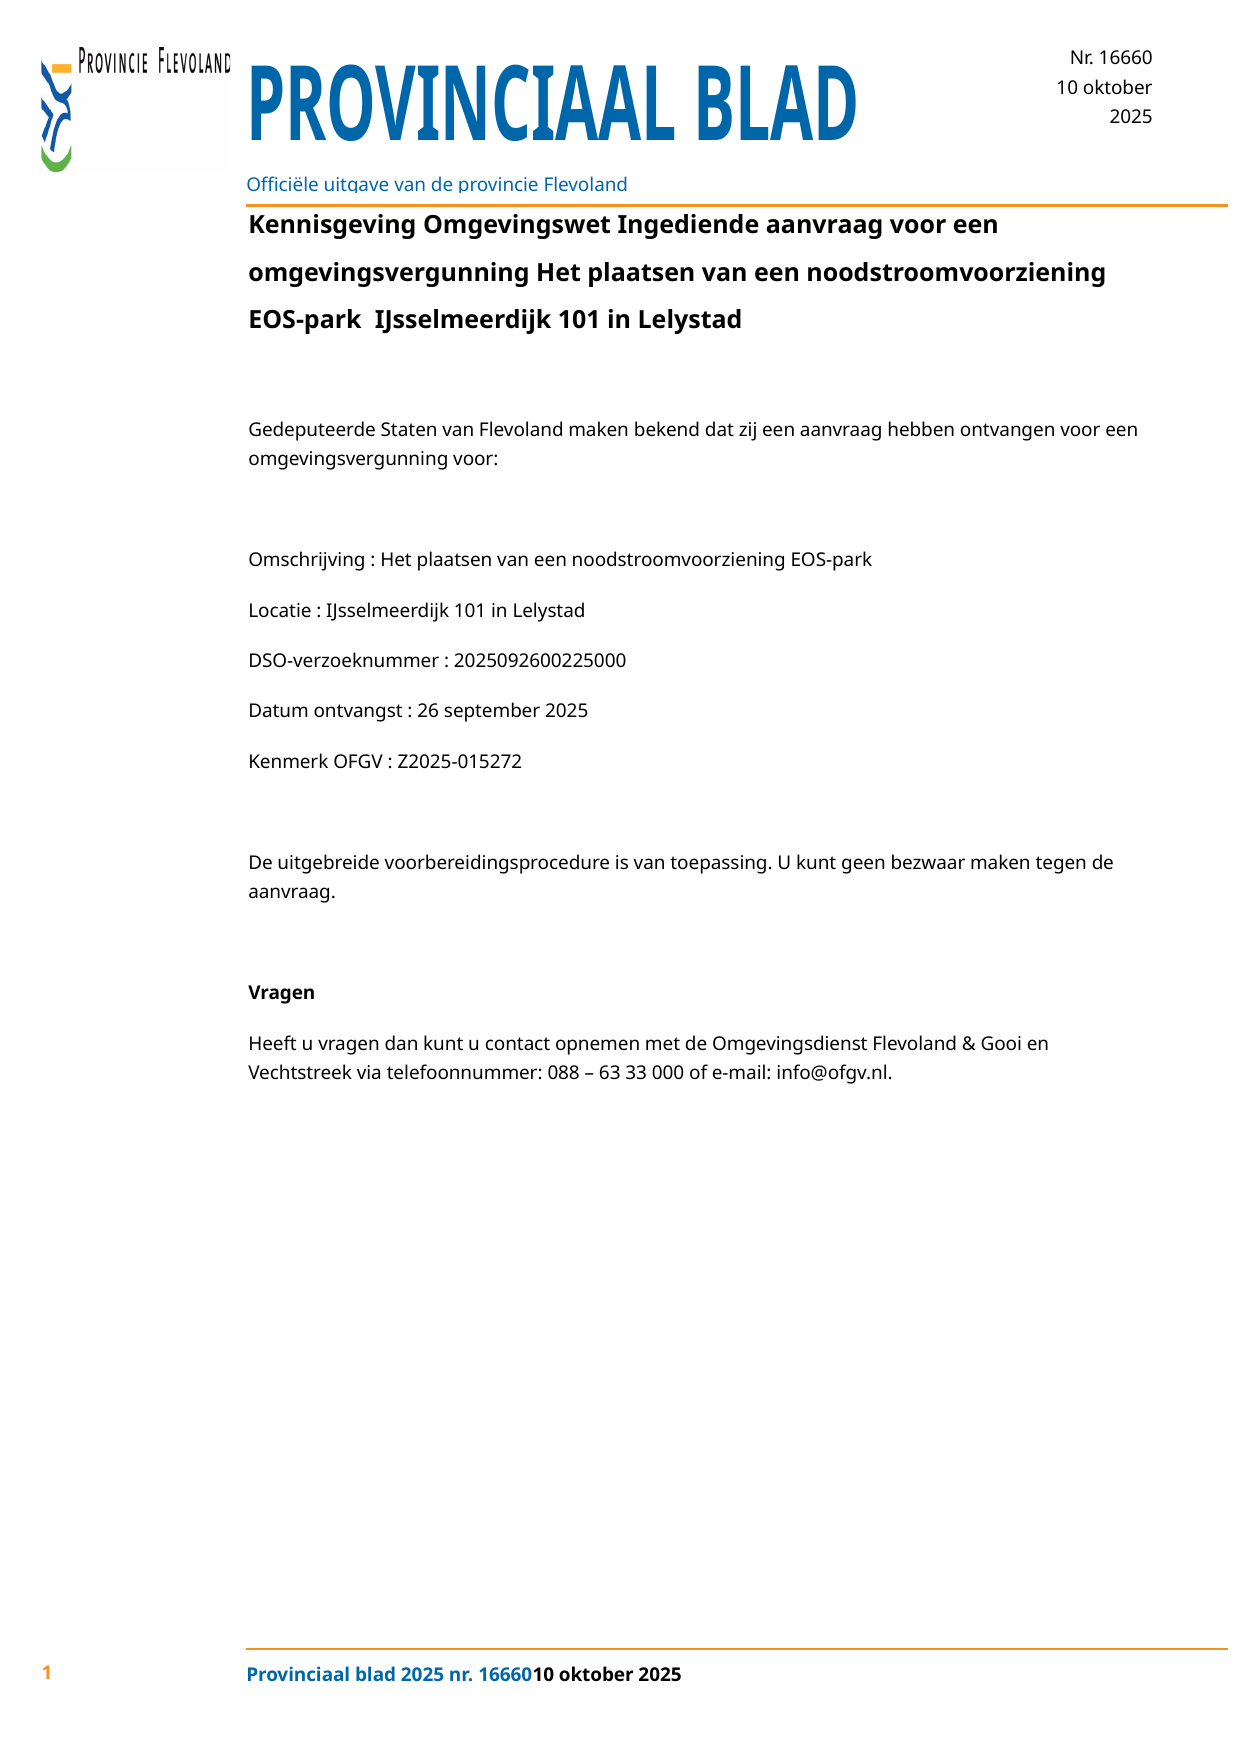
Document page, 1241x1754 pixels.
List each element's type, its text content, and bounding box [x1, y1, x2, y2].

text Kenmerk OFGV : Z2025-015272 [248, 748, 1152, 774]
text De uitgebreide voorbereidingsprocedure is van toepassing. U kunt geen bezwaar maken tegen de aanvraag. [248, 849, 1152, 904]
text DSO-verzoeknummer : 2025092600225000 [248, 647, 1152, 673]
text Kennisgeving Omgevingswet Ingediende aanvraag voor een omgevingsvergunning Het plaatsen van een noodstroomvoorziening EOS-park IJsselmeerdijk 101 in Lelystad [248, 207, 1152, 336]
text Heeft u vragen dan kunt u contact opnemen met de Omgevingsdienst Flevoland & Gooi en Vechtstreek via telefoonnummer: 088 – 63 33 000 of e-mail: info@ofgv.nl. [248, 1030, 1152, 1085]
picture [41, 47, 231, 172]
text Gedeputeerde Staten van Flevoland maken bekend dat zij een aanvraag hebben ontvangen voor een omgevingsvergunning voor: [248, 416, 1152, 471]
text Locatie : IJsselmeerdijk 101 in Lelystad [248, 597, 1152, 622]
text Vragen [248, 979, 1152, 1005]
text Omschrijving : Het plaatsen van een noodstroomvoorziening EOS-park [248, 546, 1152, 572]
text Datum ontvangst : 26 september 2025 [248, 698, 1152, 723]
